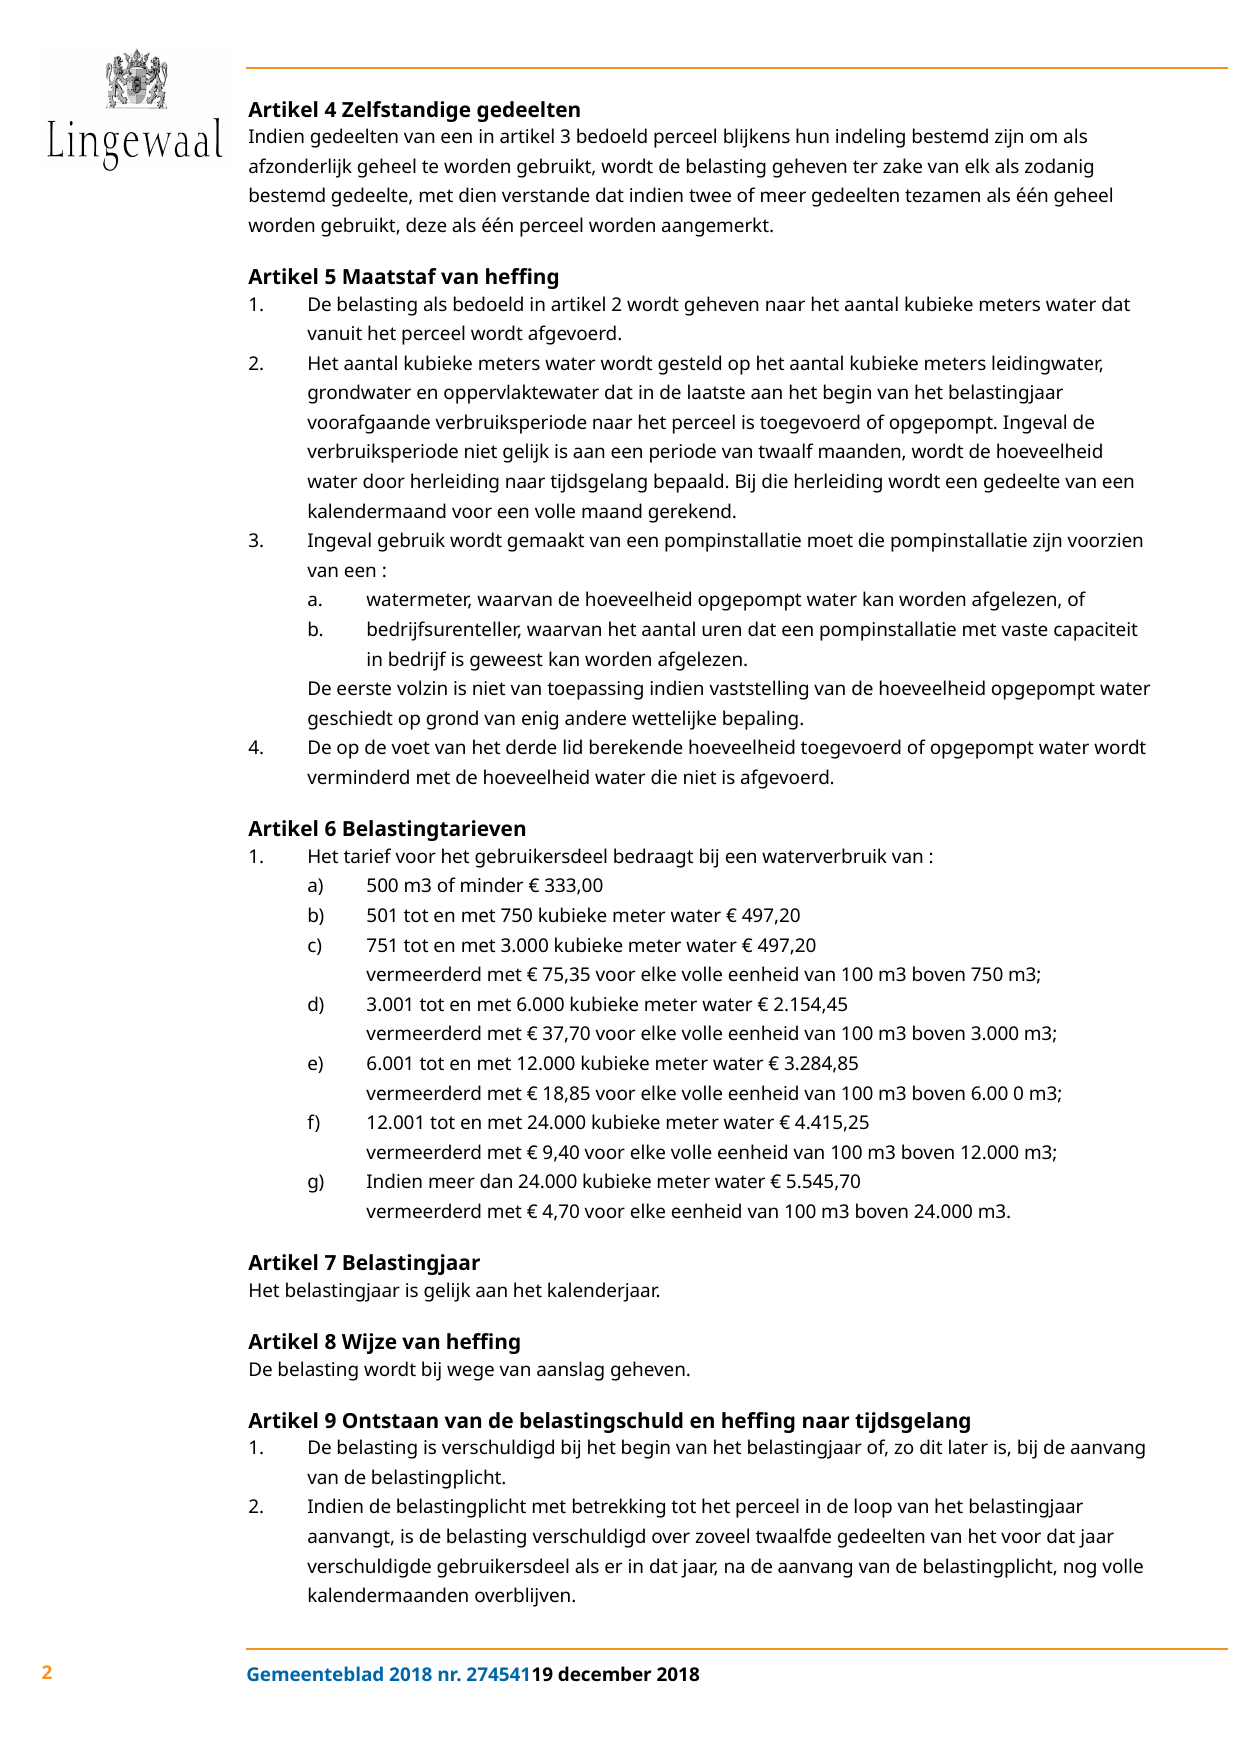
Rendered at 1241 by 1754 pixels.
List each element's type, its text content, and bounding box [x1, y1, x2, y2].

text Artikel 7 Belastingjaar [248, 1248, 1152, 1277]
list Ingeval gebruik wordt gemaakt van een pompinstallatie moet die pompinstallatie zijn voorzien van een : [248, 527, 1152, 583]
text Artikel 9 Ontstaan van de belastingschuld en heffing naar tijdsgelang [248, 1406, 1152, 1434]
list watermeter, waarvan de hoeveelheid opgepompt water kan worden afgelezen, of [307, 587, 1152, 612]
list vermeerderd met € 75,35 voor elke volle eenheid van 100 m3 boven 750 m3; [307, 961, 1152, 987]
list 12.001 tot en met 24.000 kubieke meter water € 4.415,25 [307, 1109, 1152, 1135]
text Artikel 5 Maatstaf van heffing [248, 262, 1152, 291]
list De belasting als bedoeld in artikel 2 wordt geheven naar het aantal kubieke meters water dat vanuit het perceel wordt afgevoerd. [248, 291, 1152, 346]
text Indien gedeelten van een in artikel 3 bedoeld perceel blijkens hun indeling bestemd zijn om als afzonderlijk geheel te worden gebruikt, wordt de belasting geheven ter zake van elk als zodanig bestemd gedeelte, met dien verstande dat indien twee of meer gedeelten tezamen als één geheel worden gebruikt, deze als één perceel worden aangemerkt. [248, 123, 1152, 238]
picture [41, 47, 231, 172]
text Het belastingjaar is gelijk aan het kalenderjaar. [248, 1277, 1152, 1303]
list 501 tot en met 750 kubieke meter water € 497,20 [307, 902, 1152, 928]
list Het tarief voor het gebruikersdeel bedraagt bij een waterverbruik van : [248, 843, 1152, 869]
list De eerste volzin is niet van toepassing indien vaststelling van de hoeveelheid opgepompt water geschiedt op grond van enig andere wettelijke bepaling. [248, 675, 1152, 731]
list vermeerderd met € 37,70 voor elke volle eenheid van 100 m3 boven 3.000 m3; [307, 1021, 1152, 1046]
list 751 tot en met 3.000 kubieke meter water € 497,20 [307, 932, 1152, 957]
list Indien de belastingplicht met betrekking tot het perceel in de loop van het belastingjaar aanvangt, is de belasting verschuldigd over zoveel twaalfde gedeelten van het voor dat jaar verschuldigde gebruikersdeel als er in dat jaar, na de aanvang van de belastingplicht, nog volle kalendermaanden overblijven. [248, 1494, 1152, 1608]
list 3.001 tot en met 6.000 kubieke meter water € 2.154,45 [307, 991, 1152, 1017]
list Het aantal kubieke meters water wordt gesteld op het aantal kubieke meters leidingwater, grondwater en oppervlaktewater dat in de laatste aan het begin van het belastingjaar voorafgaande verbruiksperiode naar het perceel is toegevoerd of opgepompt. Ingeval de verbruiksperiode niet gelijk is aan een periode van twaalf maanden, wordt de hoeveelheid water door herleiding naar tijdsgelang bepaald. Bij die herleiding wordt een gedeelte van een kalendermaand voor een volle maand gerekend. [248, 350, 1152, 524]
list vermeerderd met € 4,70 voor elke eenheid van 100 m3 boven 24.000 m3. [307, 1198, 1152, 1224]
text Artikel 4 Zelfstandige gedeelten [248, 95, 1152, 123]
list 6.001 tot en met 12.000 kubieke meter water € 3.284,85 [307, 1050, 1152, 1076]
list De op de voet van het derde lid berekende hoeveelheid toegevoerd of opgepompt water wordt verminderd met de hoeveelheid water die niet is afgevoerd. [248, 734, 1152, 790]
text Artikel 8 Wijze van heffing [248, 1327, 1152, 1356]
list bedrijfsurenteller, waarvan het aantal uren dat een pompinstallatie met vaste capaciteit in bedrijf is geweest kan worden afgelezen. [307, 616, 1152, 672]
list De belasting is verschuldigd bij het begin van het belastingjaar of, zo dit later is, bij de aanvang van de belastingplicht. [248, 1434, 1152, 1490]
list vermeerderd met € 18,85 voor elke volle eenheid van 100 m3 boven 6.00 0 m3; [307, 1080, 1152, 1105]
list Indien meer dan 24.000 kubieke meter water € 5.545,70 [307, 1168, 1152, 1194]
list vermeerderd met € 9,40 voor elke volle eenheid van 100 m3 boven 12.000 m3; [307, 1139, 1152, 1164]
list 500 m3 of minder € 333,00 [307, 873, 1152, 898]
text Artikel 6 Belastingtarieven [248, 814, 1152, 843]
text De belasting wordt bij wege van aanslag geheven. [248, 1356, 1152, 1381]
